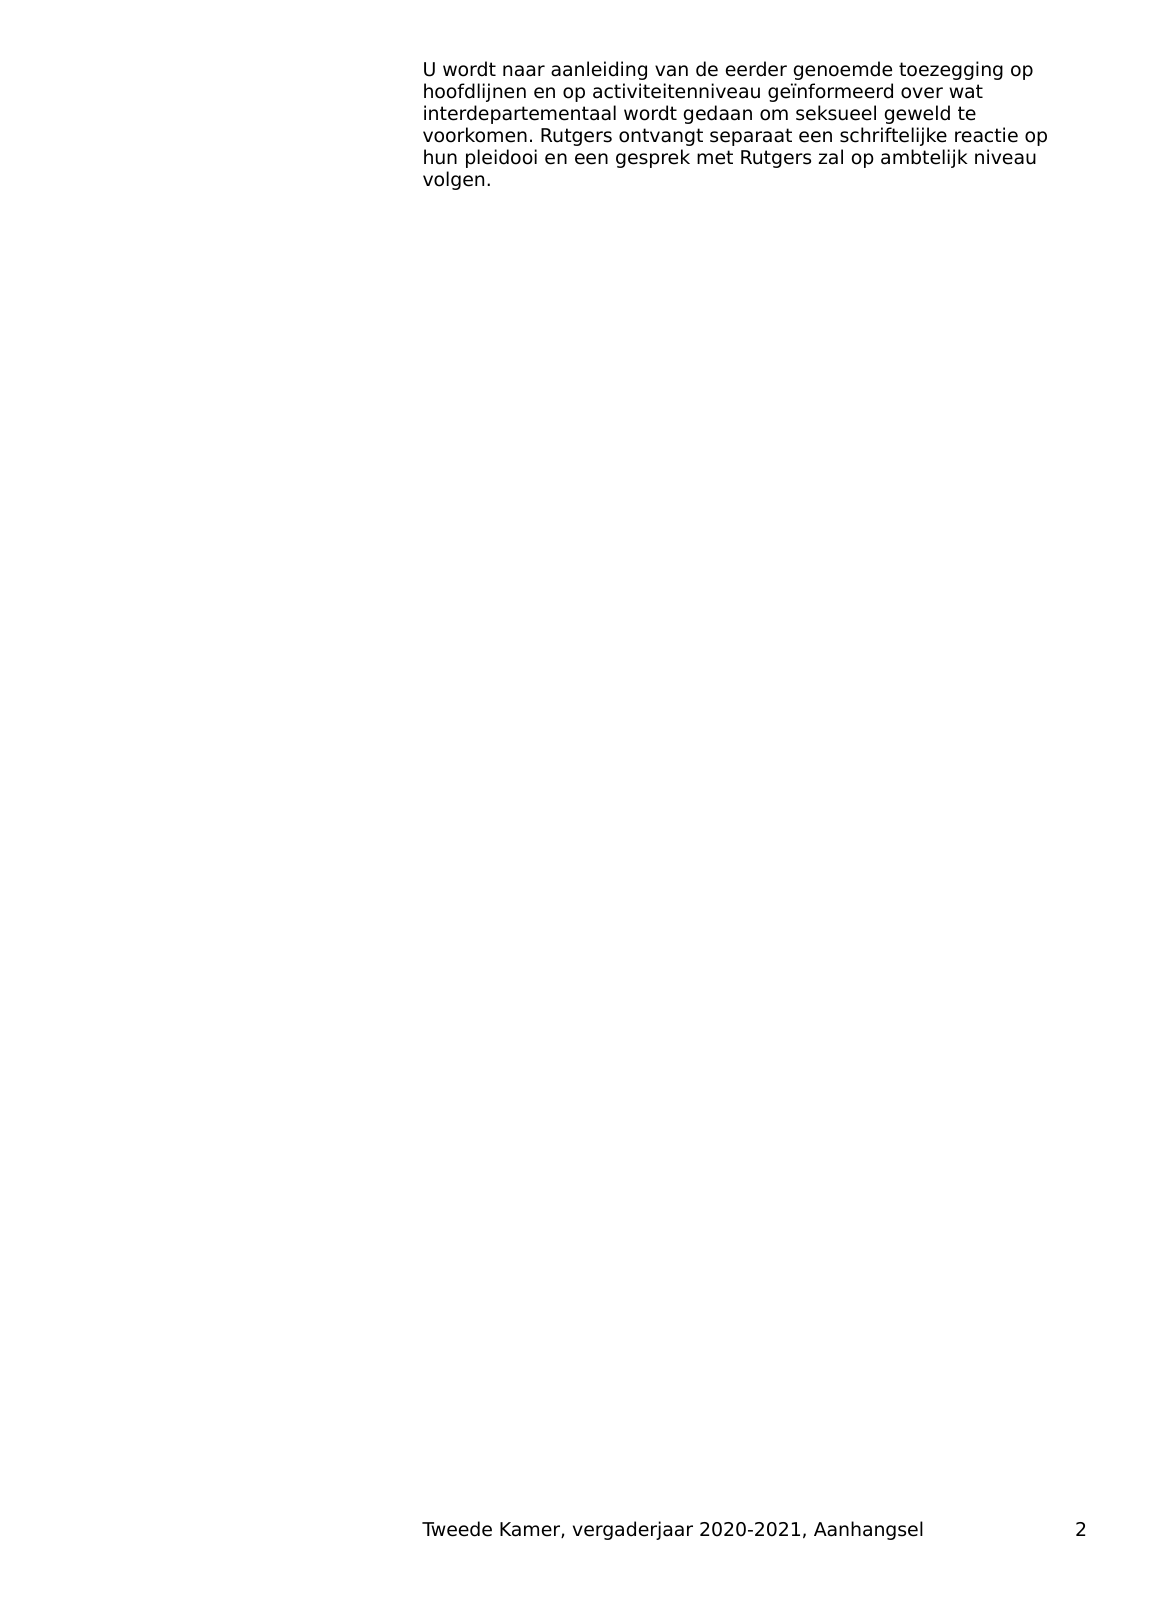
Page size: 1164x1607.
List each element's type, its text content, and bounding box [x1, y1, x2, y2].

text U wordt naar aanleiding van de eerder genoemde toezegging op hoofdlijnen en op activiteitenniveau geïnformeerd over wat interdepartementaal wordt gedaan om seksueel geweld te voorkomen. Rutgers ontvangt separaat een schriftelijke reactie op hun pleidooi en een gesprek met Rutgers zal op ambtelijk niveau volgen. [422, 59, 1087, 191]
